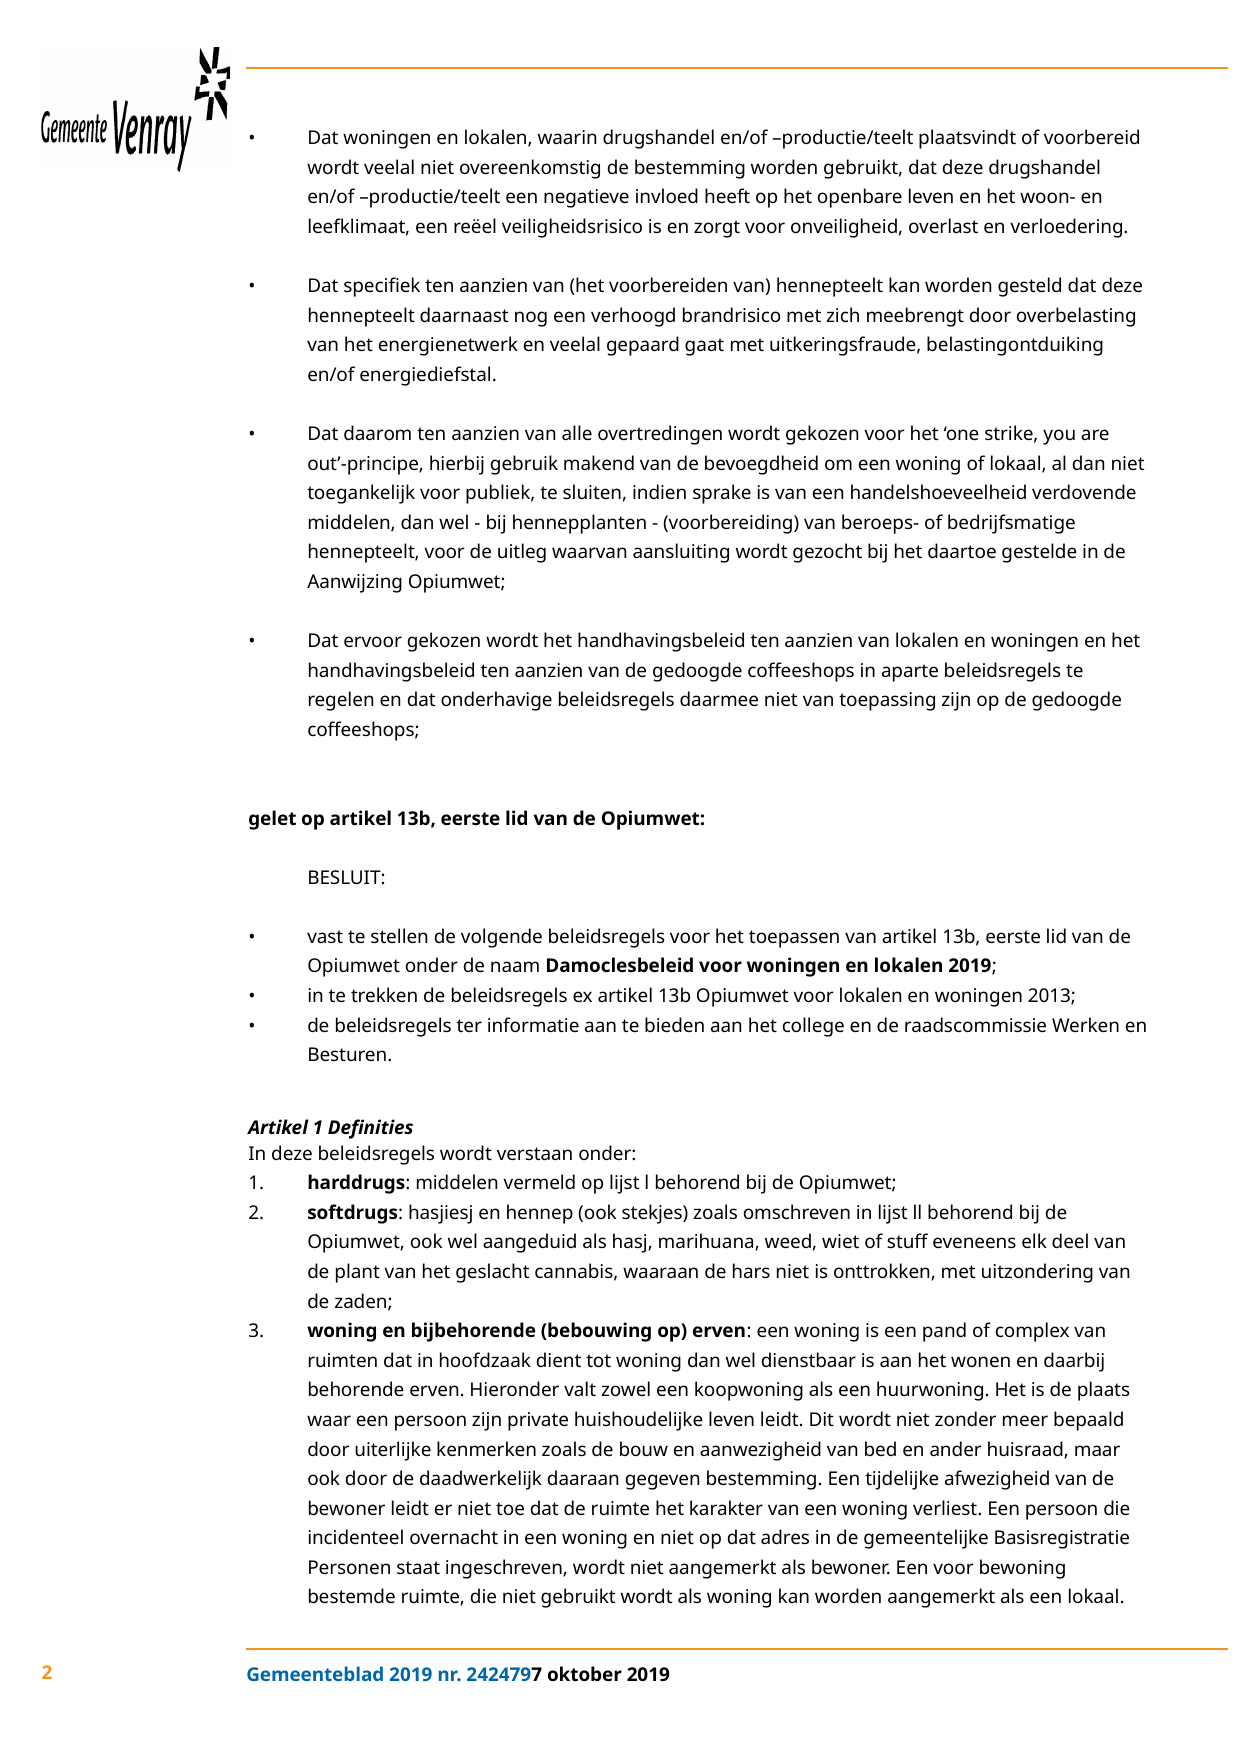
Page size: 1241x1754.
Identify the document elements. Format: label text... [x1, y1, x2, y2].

list Dat woningen en lokalen, waarin drugshandel en/of –productie/teelt plaatsvindt of voorbereid wordt veelal niet overeenkomstig de bestemming worden gebruikt, dat deze drugshandel en/of –productie/teelt een negatieve invloed heeft op het openbare leven en het woon- en leefklimaat, een reëel veiligheidsrisico is en zorgt voor onveiligheid, overlast en verloedering. [248, 124, 1152, 239]
list Dat specifiek ten aanzien van (het voorbereiden van) hennepteelt kan worden gesteld dat deze hennepteelt daarnaast nog een verhoogd brandrisico met zich meebrengt door overbelasting van het energienetwerk en veelal gepaard gaat met uitkeringsfraude, belastingontduiking en/of energiediefstal. [248, 272, 1152, 387]
list woning en bijbehorende (bebouwing op) erven: een woning is een pand of complex van ruimten dat in hoofdzaak dient tot woning dan wel dienstbaar is aan het wonen en daarbij behorende erven. Hieronder valt zowel een koopwoning als een huurwoning. Het is de plaats waar een persoon zijn private huishoudelijke leven leidt. Dit wordt niet zonder meer bepaald door uiterlijke kenmerken zoals de bouw en aanwezigheid van bed en ander huisraad, maar ook door de daadwerkelijk daaraan gegeven bestemming. Een tijdelijke afwezigheid van de bewoner leidt er niet toe dat de ruimte het karakter van een woning verliest. Een persoon die incidenteel overnacht in een woning en niet op dat adres in de gemeentelijke Basisregistratie Personen staat ingeschreven, wordt niet aangemerkt als bewoner. Een voor bewoning bestemde ruimte, die niet gebruikt wordt als woning kan worden aangemerkt als een lokaal. [248, 1317, 1152, 1609]
text Artikel 1 Definities [248, 1114, 1152, 1140]
list vast te stellen de volgende beleidsregels voor het toepassen van artikel 13b, eerste lid van de Opiumwet onder de naam Damoclesbeleid voor woningen en lokalen 2019; [248, 923, 1152, 978]
list softdrugs: hasjiesj en hennep (ook stekjes) zoals omschreven in lijst ll behorend bij de Opiumwet, ook wel aangeduid als hasj, marihuana, weed, wiet of stuff eveneens elk deel van de plant van het geslacht cannabis, waaraan de hars niet is onttrokken, met uitzondering van de zaden; [248, 1199, 1152, 1313]
text gelet op artikel 13b, eerste lid van de Opiumwet: [248, 805, 1152, 831]
list Dat daarom ten aanzien van alle overtredingen wordt gekozen voor het ‘one strike, you are out’-principe, hierbij gebruik makend van de bevoegdheid om een woning of lokaal, al dan niet toegankelijk voor publiek, te sluiten, indien sprake is van een handelshoeveelheid verdovende middelen, dan wel - bij hennepplanten - (voorbereiding) van beroeps- of bedrijfsmatige hennepteelt, voor de uitleg waarvan aansluiting wordt gezocht bij het daartoe gestelde in de Aanwijzing Opiumwet; [248, 420, 1152, 594]
list harddrugs: middelen vermeld op lijst l behorend bij de Opiumwet; [248, 1169, 1152, 1195]
list Dat ervoor gekozen wordt het handhavingsbeleid ten aanzien van lokalen en woningen en het handhavingsbeleid ten aanzien van de gedoogde coffeeshops in aparte beleidsregels te regelen en dat onderhavige beleidsregels daarmee niet van toepassing zijn op de gedoogde coffeeshops; [248, 627, 1152, 742]
list BESLUIT: [248, 864, 1152, 890]
text In deze beleidsregels wordt verstaan onder: [248, 1140, 1152, 1166]
picture [41, 47, 231, 172]
list in te trekken de beleidsregels ex artikel 13b Opiumwet voor lokalen en woningen 2013; [248, 982, 1152, 1008]
list de beleidsregels ter informatie aan te bieden aan het college en de raadscommissie Werken en Besturen. [248, 1012, 1152, 1067]
